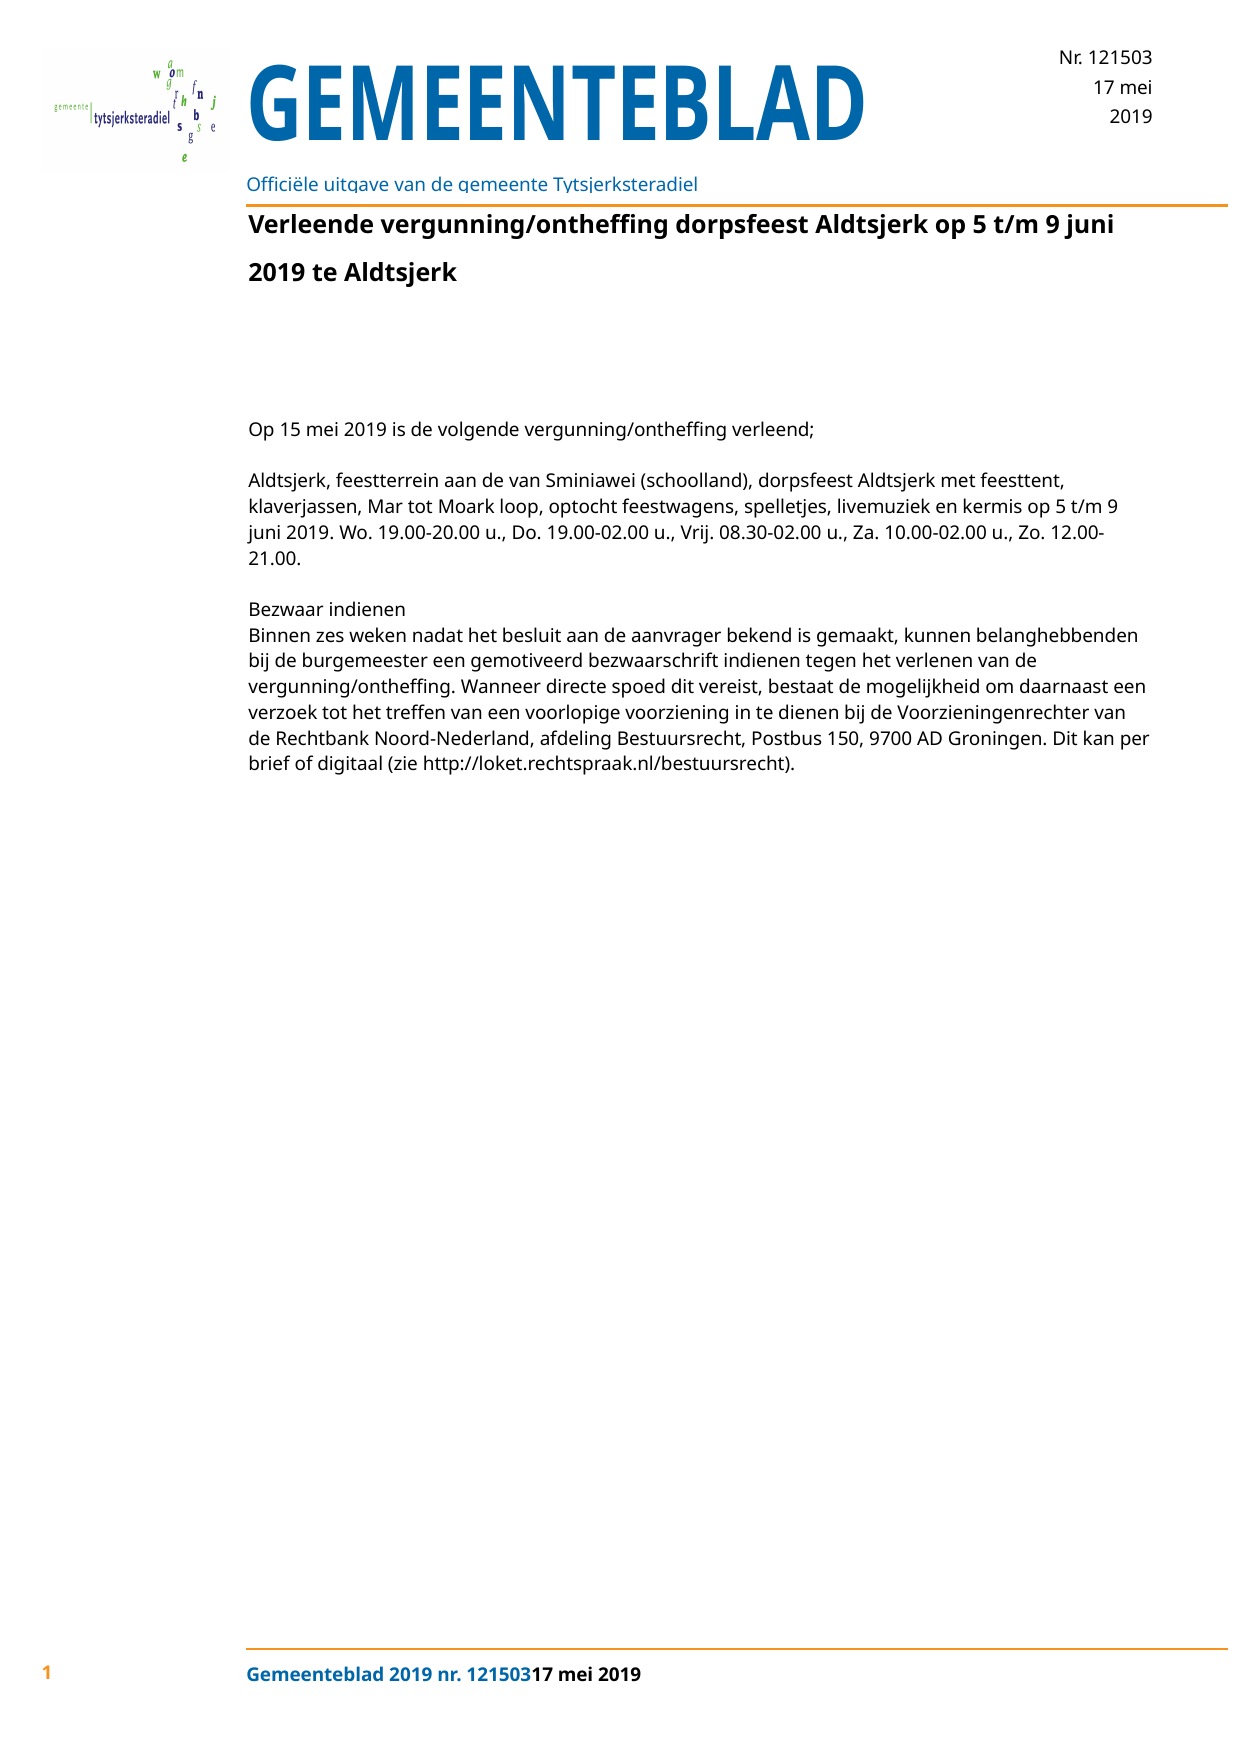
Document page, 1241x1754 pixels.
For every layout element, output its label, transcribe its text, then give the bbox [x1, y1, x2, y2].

picture [41, 47, 231, 172]
text Verleende vergunning/ontheffing dorpsfeest Aldtsjerk op 5 t/m 9 juni 2019 te Aldtsjerk [248, 207, 1152, 288]
text Binnen zes weken nadat het besluit aan de aanvrager bekend is gemaakt, kunnen belanghebbenden bij de burgemeester een gemotiveerd bezwaarschrift indienen tegen het verlenen van de vergunning/ontheffing. Wanneer directe spoed dit vereist, bestaat de mogelijkheid om daarnaast een verzoek tot het treffen van een voorlopige voorziening in te dienen bij de Voorzieningenrechter van de Rechtbank Noord-Nederland, afdeling Bestuursrecht, Postbus 150, 9700 AD Groningen. Dit kan per brief of digitaal (zie http://loket.rechtspraak.nl/bestuursrecht). [248, 622, 1152, 776]
text Op 15 mei 2019 is de volgende vergunning/ontheffing verleend; [248, 416, 1152, 442]
text Aldtsjerk, feestterrein aan de van Sminiawei (schoolland), dorpsfeest Aldtsjerk met feesttent, klaverjassen, Mar tot Moark loop, optocht feestwagens, spelletjes, livemuziek en kermis op 5 t/m 9 juni 2019. Wo. 19.00-20.00 u., Do. 19.00-02.00 u., Vrij. 08.30-02.00 u., Za. 10.00-02.00 u., Zo. 12.00-21.00. [248, 468, 1152, 571]
text Bezwaar indienen [248, 596, 1152, 622]
